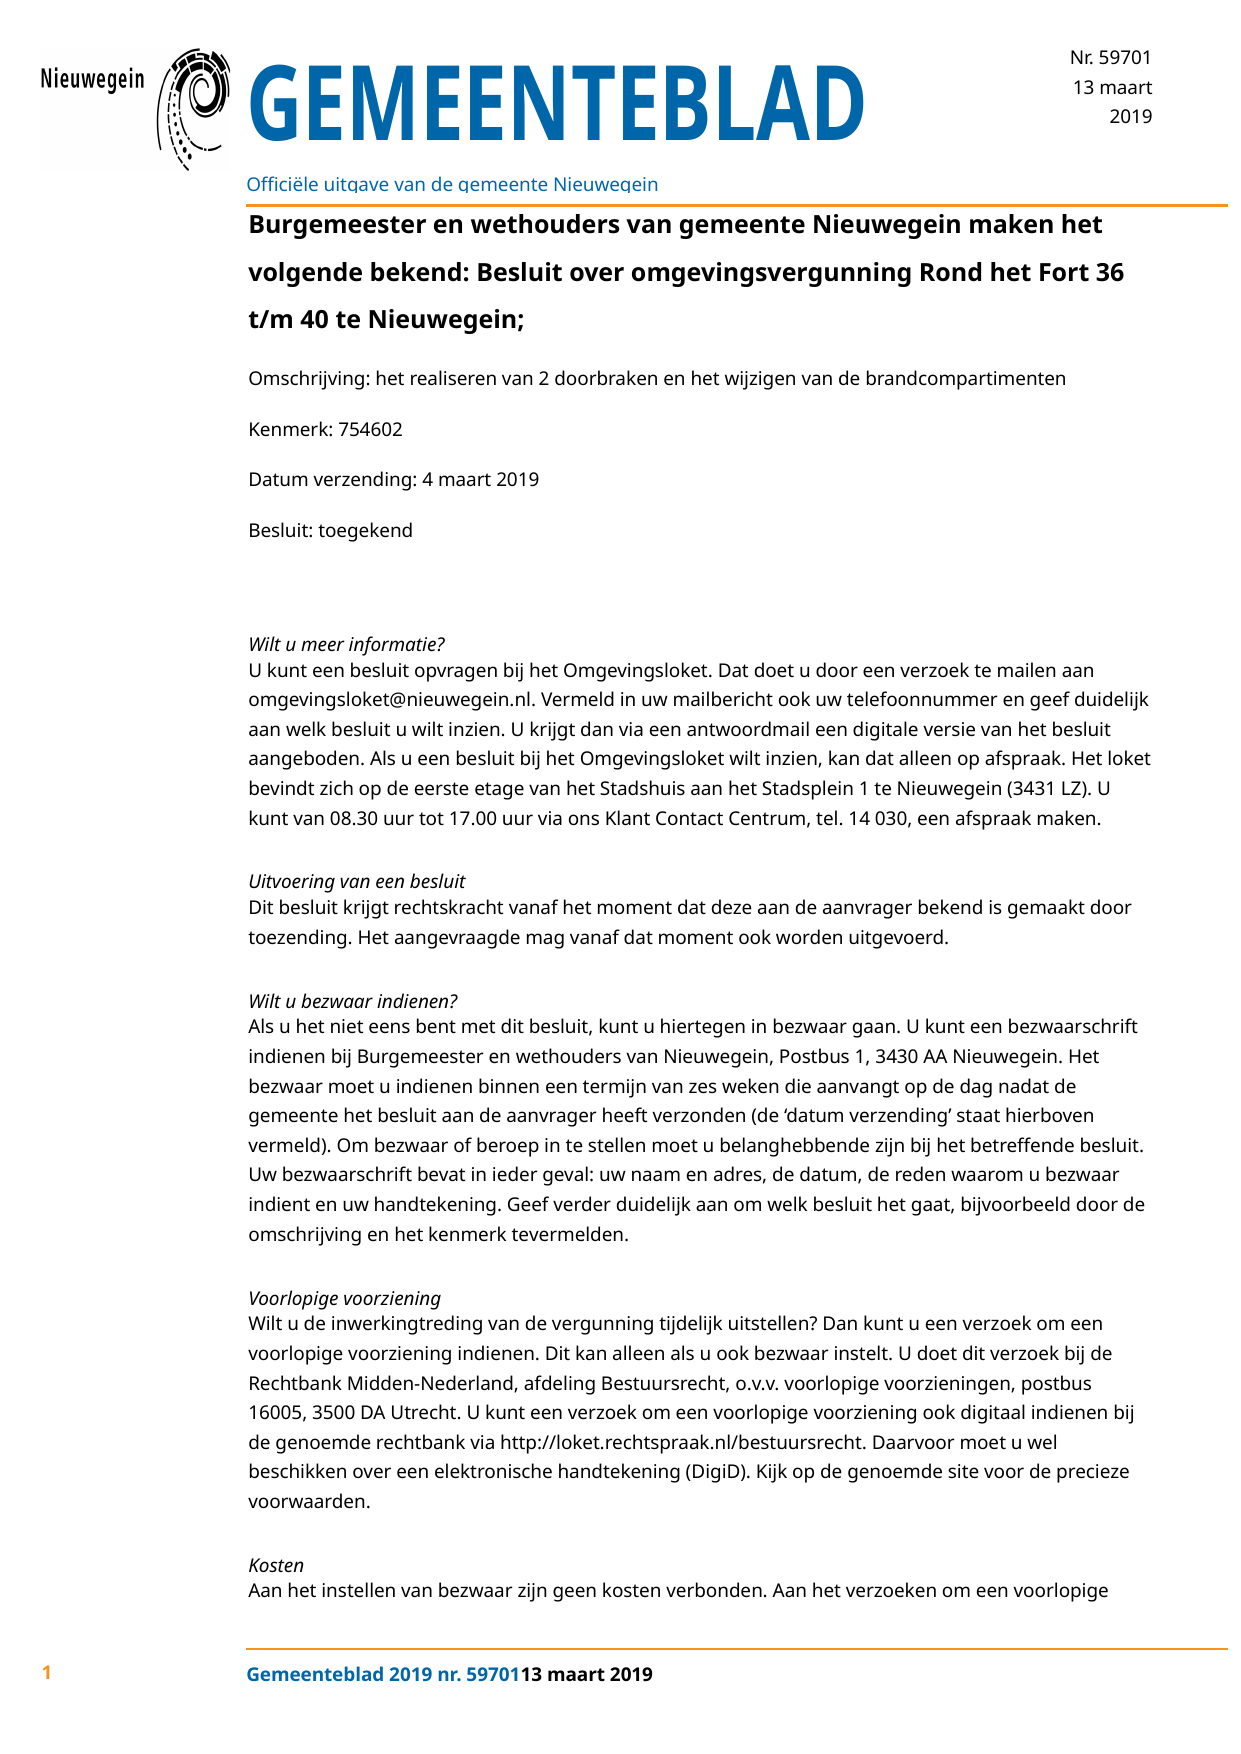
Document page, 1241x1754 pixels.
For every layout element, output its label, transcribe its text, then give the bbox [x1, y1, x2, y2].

text Wilt u meer informatie? [248, 631, 1152, 657]
text Uitvoering van een besluit [248, 869, 1152, 894]
text Als u het niet eens bent met dit besluit, kunt u hiertegen in bezwaar gaan. U kunt een bezwaarschrift indienen bij Burgemeester en wethouders van Nieuwegein, Postbus 1, 3430 AA Nieuwegein. Het bezwaar moet u indienen binnen een termijn van zes weken die aanvangt op de dag nadat de gemeente het besluit aan de aanvrager heeft verzonden (de ‘datum verzending’ staat hierboven vermeld). Om bezwaar of beroep in te stellen moet u belanghebbende zijn bij het betreffende besluit. Uw bezwaarschrift bevat in ieder geval: uw naam en adres, de datum, de reden waarom u bezwaar indient en uw handtekening. Geef verder duidelijk aan om welk besluit het gaat, bijvoorbeeld door de omschrijving en het kenmerk tevermelden. [248, 1014, 1152, 1247]
text Aan het instellen van bezwaar zijn geen kosten verbonden. Aan het verzoeken om een voorlopige [248, 1578, 1152, 1603]
text Omschrijving: het realiseren van 2 doorbraken en het wijzigen van de brandcompartimenten [248, 366, 1152, 391]
text Kosten [248, 1552, 1152, 1578]
text U kunt een besluit opvragen bij het Omgevingsloket. Dat doet u door een verzoek te mailen aan omgevingsloket@nieuwegein.nl. Vermeld in uw mailbericht ook uw telefoonnummer en geef duidelijk aan welk besluit u wilt inzien. U krijgt dan via een antwoordmail een digitale versie van het besluit aangeboden. Als u een besluit bij het Omgevingsloket wilt inzien, kan dat alleen op afspraak. Het loket bevindt zich op de eerste etage van het Stadshuis aan het Stadsplein 1 te Nieuwegein (3431 LZ). U kunt van 08.30 uur tot 17.00 uur via ons Klant Contact Centrum, tel. 14 030, een afspraak maken. [248, 657, 1152, 831]
text Wilt u de inwerkingtreding van de vergunning tijdelijk uitstellen? Dan kunt u een verzoek om een voorlopige voorziening indienen. Dit kan alleen als u ook bezwaar instelt. U doet dit verzoek bij de Rechtbank Midden-Nederland, afdeling Bestuursrecht, o.v.v. voorlopige voorzieningen, postbus 16005, 3500 DA Utrecht. U kunt een verzoek om een voorlopige voorziening ook digitaal indienen bij de genoemde rechtbank via http://loket.rechtspraak.nl/bestuursrecht. Daarvoor moet u wel beschikken over een elektronische handtekening (DigiD). Kijk op de genoemde site voor de precieze voorwaarden. [248, 1311, 1152, 1514]
picture [41, 47, 231, 172]
text Kenmerk: 754602 [248, 416, 1152, 442]
text Dit besluit krijgt rechtskracht vanaf het moment dat deze aan de aanvrager bekend is gemaakt door toezending. Het aangevraagde mag vanaf dat moment ook worden uitgevoerd. [248, 894, 1152, 950]
text Datum verzending: 4 maart 2019 [248, 466, 1152, 492]
text Burgemeester en wethouders van gemeente Nieuwegein maken het volgende bekend: Besluit over omgevingsvergunning Rond het Fort 36 t/m 40 te Nieuwegein; [248, 207, 1152, 336]
text Voorlopige voorziening [248, 1285, 1152, 1311]
text Wilt u bezwaar indienen? [248, 988, 1152, 1014]
text Besluit: toegekend [248, 517, 1152, 542]
